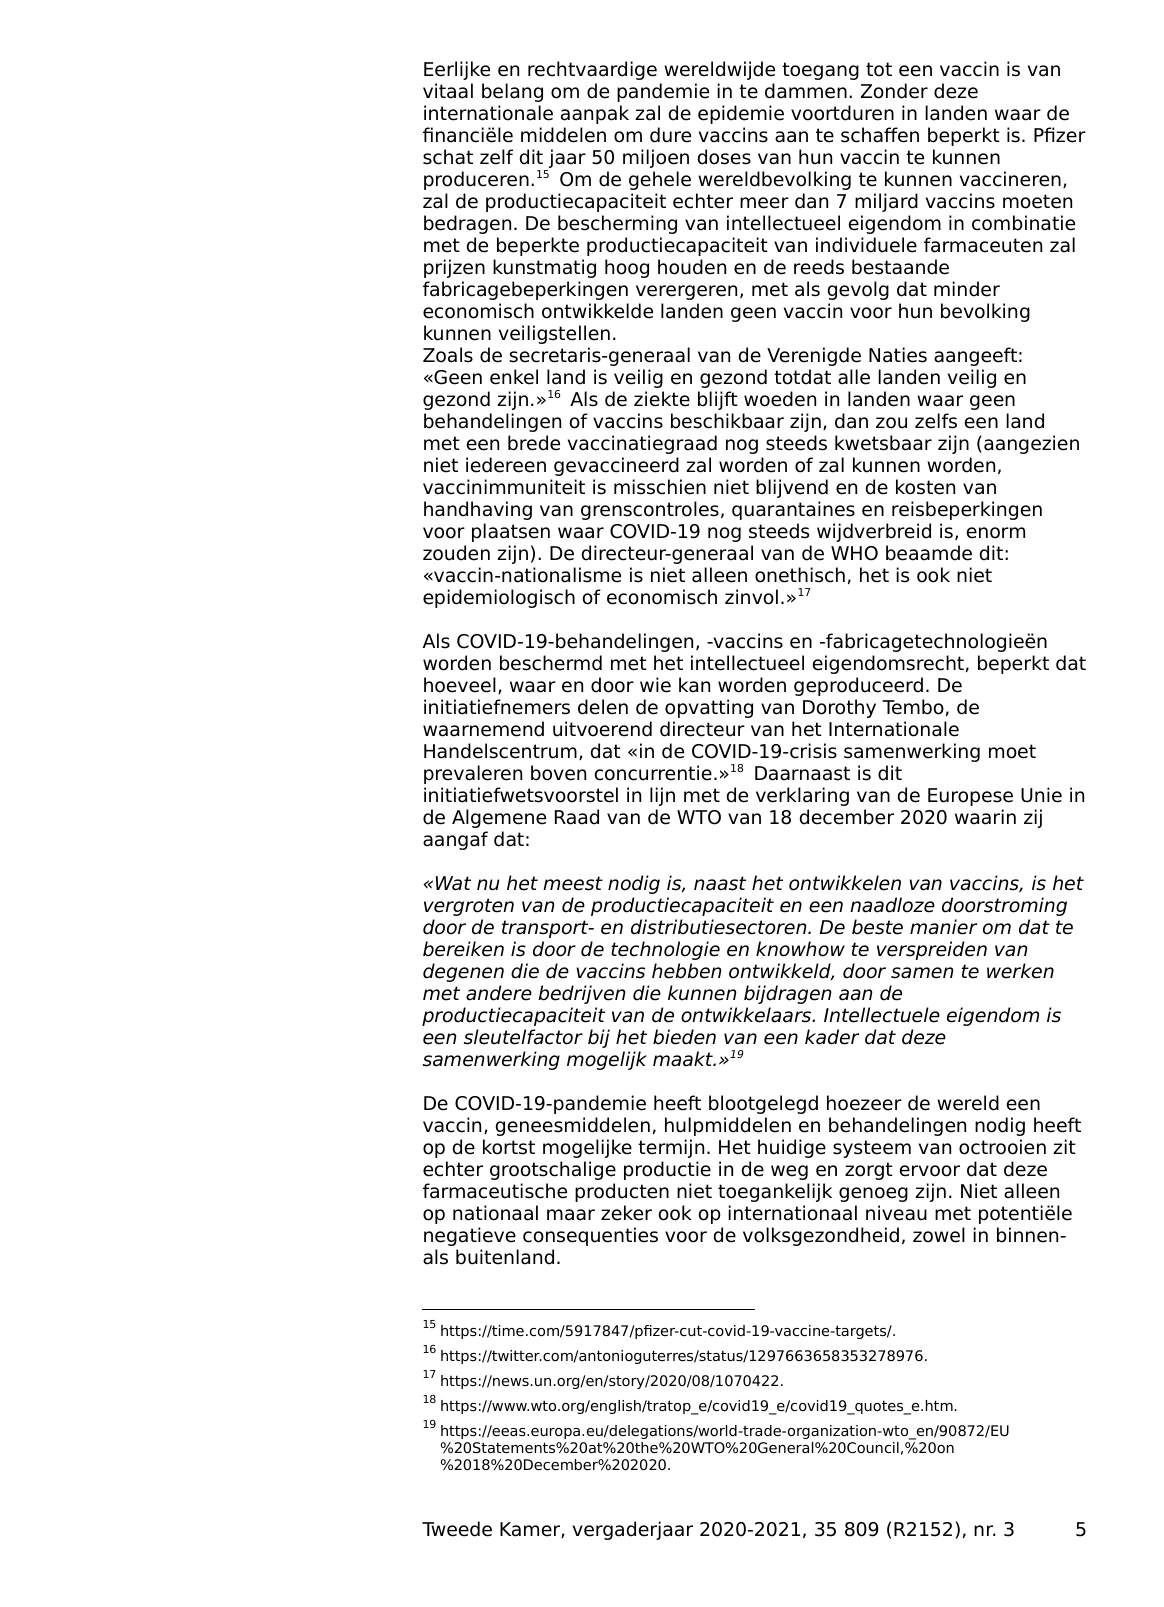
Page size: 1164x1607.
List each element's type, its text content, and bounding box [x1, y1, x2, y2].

text Zoals de secretaris-generaal van de Verenigde Naties aangeeft: «Geen enkel land is veilig en gezond totdat alle landen veilig en gezond zijn.» Als de ziekte blijft woeden in landen waar geen behandelingen of vaccins beschikbaar zijn, dan zou zelfs een land met een brede vaccinatiegraad nog steeds kwetsbaar zijn (aangezien niet iedereen gevaccineerd zal worden of zal kunnen worden, vaccinimmuniteit is misschien niet blijvend en de kosten van handhaving van grenscontroles, quarantaines en reisbeperkingen voor plaatsen waar COVID-19 nog steeds wijdverbreid is, enorm zouden zijn). De directeur-generaal van de WHO beaamde dit: «vaccin-nationalisme is niet alleen onethisch, het is ook niet epidemiologisch of economisch zinvol.» [422, 345, 1087, 608]
text De COVID-19-pandemie heeft blootgelegd hoezeer de wereld een vaccin, geneesmiddelen, hulpmiddelen en behandelingen nodig heeft op de kortst mogelijke termijn. Het huidige systeem van octrooien zit echter grootschalige productie in de weg en zorgt ervoor dat deze farmaceutische producten niet toegankelijk genoeg zijn. Niet alleen op nationaal maar zeker ook op internationaal niveau met potentiële negatieve consequenties voor de volksgezondheid, zowel in binnen- als buitenland. [422, 1093, 1087, 1268]
text Als COVID-19-behandelingen, -vaccins en -fabricagetechnologieën worden beschermd met het intellectueel eigendomsrecht, beperkt dat hoeveel, waar en door wie kan worden geproduceerd. De initiatiefnemers delen de opvatting van Dorothy Tembo, de waarnemend uitvoerend directeur van het Internationale Handelscentrum, dat «in de COVID-19-crisis samenwerking moet prevaleren boven concurrentie.» Daarnaast is dit initiatiefwetsvoorstel in lijn met de verklaring van de Europese Unie in de Algemene Raad van de WTO van 18 december 2020 waarin zij aangaf dat: [422, 631, 1087, 851]
text https://eeas.europa.eu/delegations/world-trade-organization-wto_en/90872/EU%20Statements%20at%20the%20WTO%20General%20Council,%20on%2018%20December%202020. [422, 1418, 1087, 1474]
text «Wat nu het meest nodig is, naast het ontwikkelen van vaccins, is het vergroten van de productiecapaciteit en een naadloze doorstroming door de transport- en distributiesectoren. De beste manier om dat te bereiken is door de technologie en knowhow te verspreiden van degenen die de vaccins hebben ontwikkeld, door samen te werken met andere bedrijven die kunnen bijdragen aan de productiecapaciteit van de ontwikkelaars. Intellectuele eigendom is een sleutelfactor bij het bieden van een kader dat deze samenwerking mogelijk maakt.» [422, 873, 1087, 1071]
text Eerlijke en rechtvaardige wereldwijde toegang tot een vaccin is van vitaal belang om de pandemie in te dammen. Zonder deze internationale aanpak zal de epidemie voortduren in landen waar de financiële middelen om dure vaccins aan te schaffen beperkt is. Pfizer schat zelf dit jaar 50 miljoen doses van hun vaccin te kunnen produceren. Om de gehele wereldbevolking te kunnen vaccineren, zal de productiecapaciteit echter meer dan 7 miljard vaccins moeten bedragen. De bescherming van intellectueel eigendom in combinatie met de beperkte productiecapaciteit van individuele farmaceuten zal prijzen kunstmatig hoog houden en de reeds bestaande fabricagebeperkingen verergeren, met als gevolg dat minder economisch ontwikkelde landen geen vaccin voor hun bevolking kunnen veiligstellen. [422, 59, 1087, 345]
text https://www.wto.org/english/tratop_e/covid19_e/covid19_quotes_e.htm. [422, 1393, 1087, 1416]
text https://twitter.com/antonioguterres/status/1297663658353278976. [422, 1343, 1087, 1366]
text https://time.com/5917847/pfizer-cut-covid-19-vaccine-targets/. [422, 1318, 1087, 1341]
text https://news.un.org/en/story/2020/08/1070422. [422, 1368, 1087, 1391]
